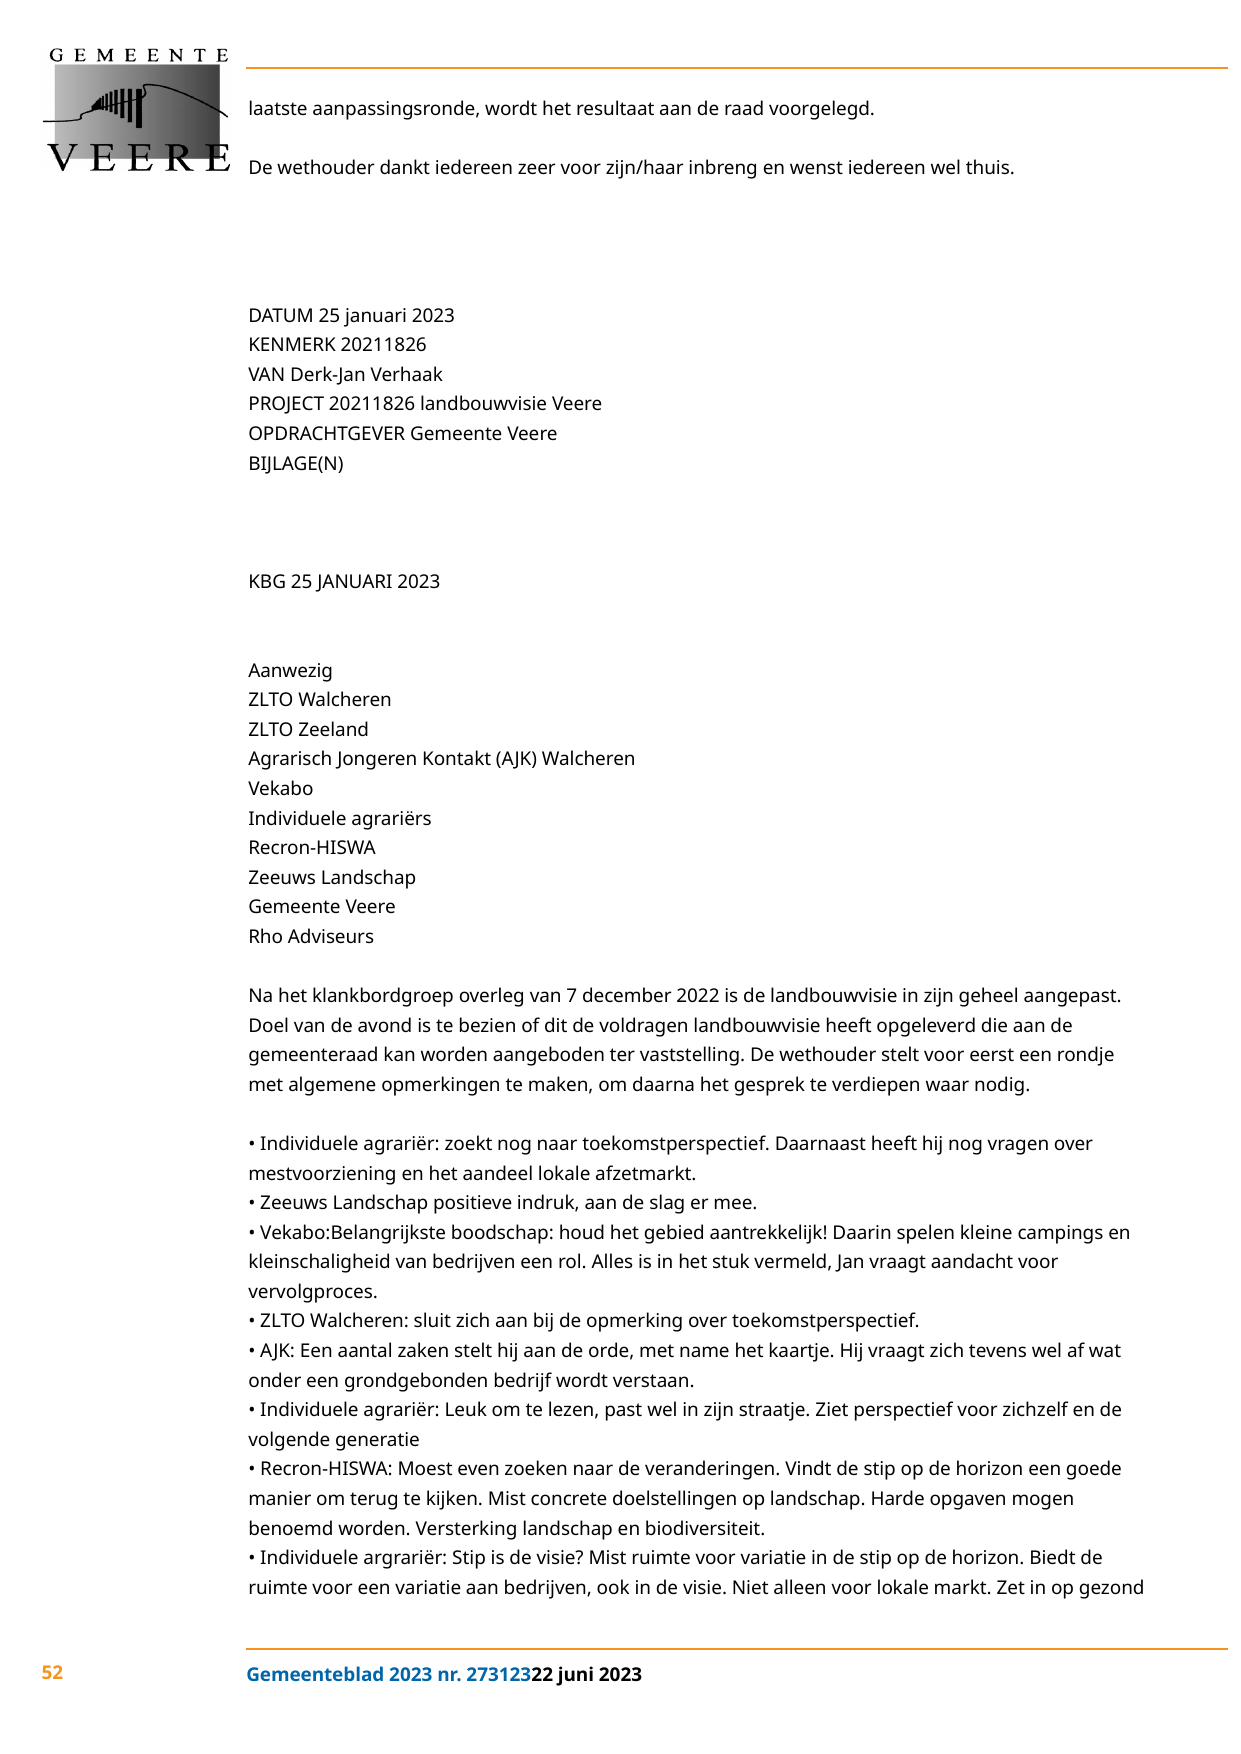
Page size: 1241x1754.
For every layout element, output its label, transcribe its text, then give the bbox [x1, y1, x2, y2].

text Individuele agrariërs [248, 805, 1152, 831]
text • Individuele argrariër: Stip is de visie? Mist ruimte voor variatie in de stip op de horizon. Biedt de ruimte voor een variatie aan bedrijven, ook in de visie. Niet alleen voor lokale markt. Zet in op gezond [248, 1544, 1152, 1600]
text • Zeeuws Landschap positieve indruk, aan de slag er mee. [248, 1189, 1152, 1215]
text KBG 25 JANUARI 2023 [248, 568, 1152, 594]
text • Recron-HISWA: Moest even zoeken naar de veranderingen. Vindt de stip op de horizon een goede manier om terug te kijken. Mist concrete doelstellingen op landschap. Harde opgaven mogen benoemd worden. Versterking landschap en biodiversiteit. [248, 1456, 1152, 1541]
text VAN Derk-Jan Verhaak [248, 361, 1152, 387]
text DATUM 25 januari 2023 [248, 302, 1152, 328]
text Aanwezig [248, 657, 1152, 683]
text • ZLTO Walcheren: sluit zich aan bij de opmerking over toekomstperspectief. [248, 1308, 1152, 1333]
text ZLTO Zeeland [248, 716, 1152, 742]
text laatste aanpassingsronde, wordt het resultaat aan de raad voorgelegd. [248, 95, 1152, 121]
picture [41, 47, 231, 172]
text • AJK: Een aantal zaken stelt hij aan de orde, met name het kaartje. Hij vraagt zich tevens wel af wat onder een grondgebonden bedrijf wordt verstaan. [248, 1337, 1152, 1393]
text KENMERK 20211826 [248, 331, 1152, 357]
text Agrarisch Jongeren Kontakt (AJK) Walcheren [248, 746, 1152, 771]
text • Vekabo:Belangrijkste boodschap: houd het gebied aantrekkelijk! Daarin spelen kleine campings en kleinschaligheid van bedrijven een rol. Alles is in het stuk vermeld, Jan vraagt aandacht voor vervolgproces. [248, 1219, 1152, 1304]
text OPDRACHTGEVER Gemeente Veere [248, 420, 1152, 446]
text Zeeuws Landschap [248, 864, 1152, 890]
text BIJLAGE(N) [248, 450, 1152, 476]
text Na het klankbordgroep overleg van 7 december 2022 is de landbouwvisie in zijn geheel aangepast. Doel van de avond is te bezien of dit de voldragen landbouwvisie heeft opgeleverd die aan de gemeenteraad kan worden aangeboden ter vaststelling. De wethouder stelt voor eerst een rondje met algemene opmerkingen te maken, om daarna het gesprek te verdiepen waar nodig. [248, 982, 1152, 1097]
text Gemeente Veere [248, 893, 1152, 919]
text PROJECT 20211826 landbouwvisie Veere [248, 391, 1152, 416]
text Vekabo [248, 775, 1152, 801]
text Rho Adviseurs [248, 923, 1152, 949]
text Recron-HISWA [248, 834, 1152, 860]
text • Individuele agrariër: zoekt nog naar toekomstperspectief. Daarnaast heeft hij nog vragen over mestvoorziening en het aandeel lokale afzetmarkt. [248, 1130, 1152, 1186]
text De wethouder dankt iedereen zeer voor zijn/haar inbreng en wenst iedereen wel thuis. [248, 154, 1152, 180]
text • Individuele agrariër: Leuk om te lezen, past wel in zijn straatje. Ziet perspectief voor zichzelf en de volgende generatie [248, 1396, 1152, 1452]
text ZLTO Walcheren [248, 686, 1152, 712]
